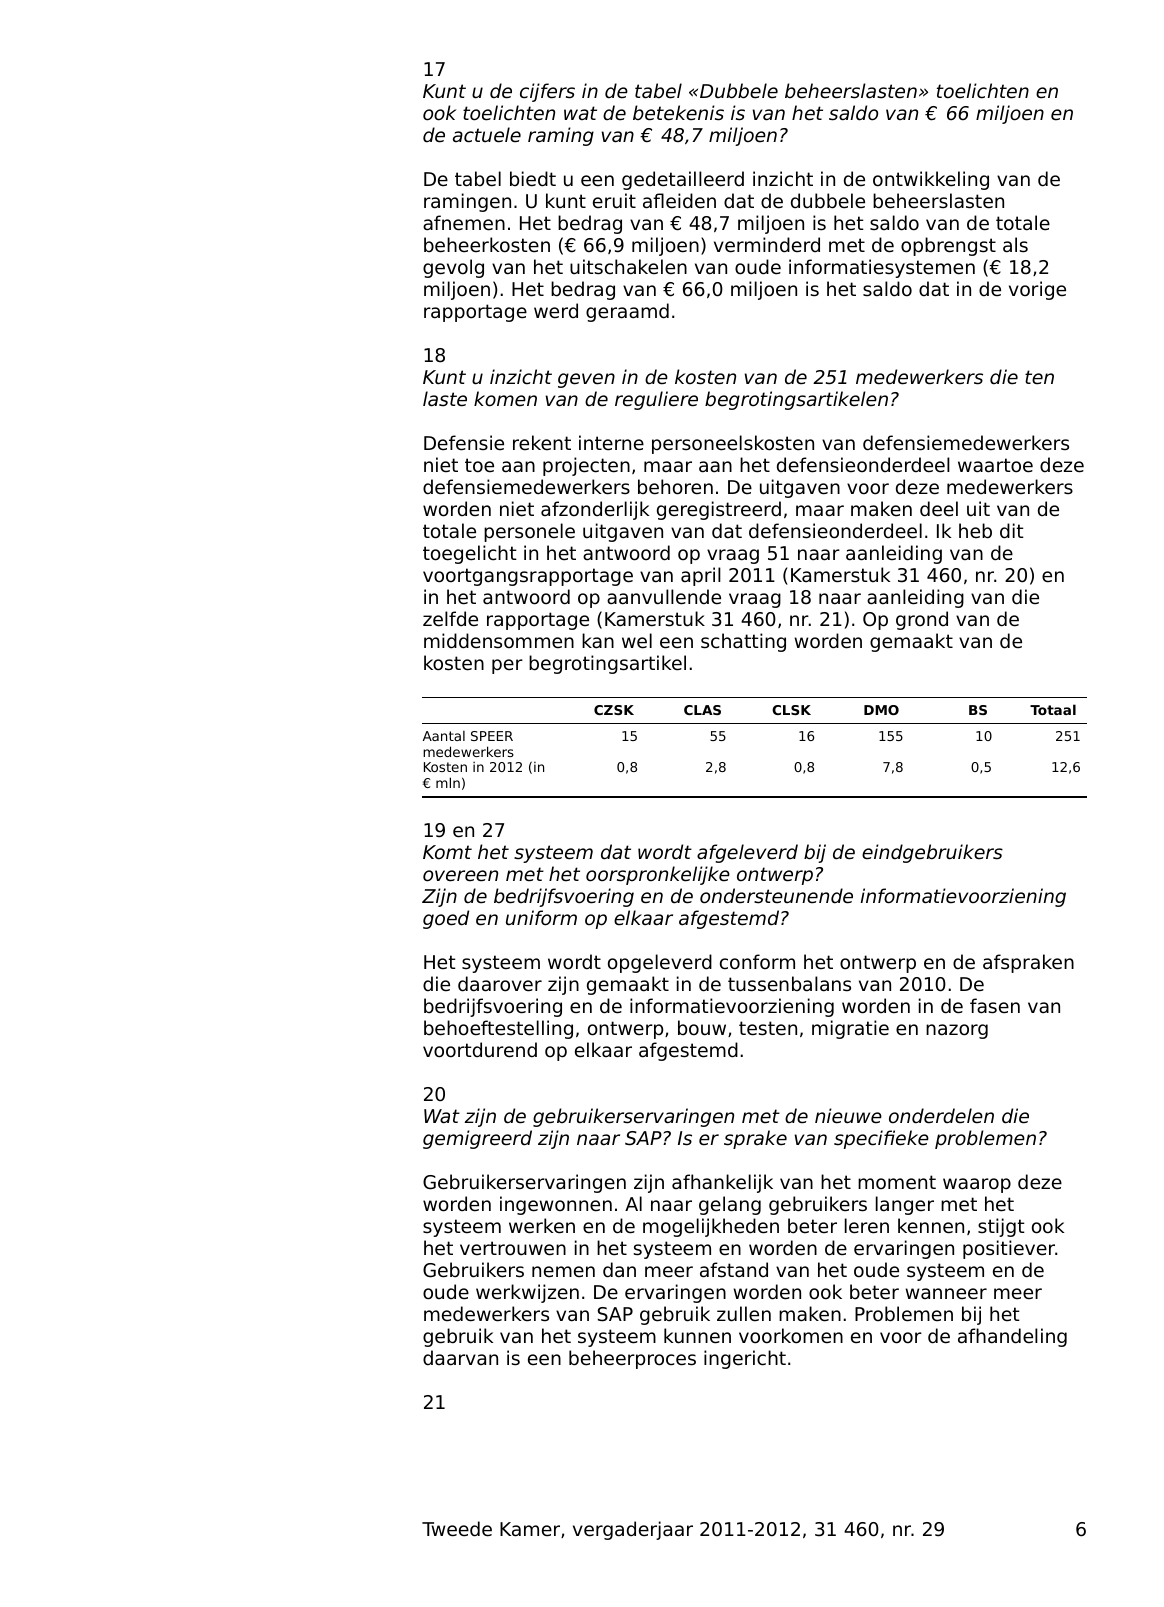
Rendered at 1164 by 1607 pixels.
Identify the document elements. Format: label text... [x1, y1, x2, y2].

table_cell 12,6 [998, 760, 1087, 796]
table_cell 0,8 [555, 760, 644, 796]
table_header BS [910, 698, 998, 723]
table_header Totaal [998, 698, 1087, 723]
text Defensie rekent interne personeelskosten van defensiemedewerkers niet toe aan projecten, maar aan het defensieonderdeel waartoe deze defensiemedewerkers behoren. De uitgaven voor deze medewerkers worden niet afzonderlijk geregistreerd, maar maken deel uit van de totale personele uitgaven van dat defensieonderdeel. Ik heb dit toegelicht in het antwoord op vraag 51 naar aanleiding van de voortgangsrapportage van april 2011 (Kamerstuk 31 460, nr. 20) en in het antwoord op aanvullende vraag 18 naar aanleiding van die zelfde rapportage (Kamerstuk 31 460, nr. 21). Op grond van de middensommen kan wel een schatting worden gemaakt van de kosten per begrotingsartikel. [422, 433, 1087, 675]
table_cell 2,8 [644, 760, 732, 796]
table_cell 55 [644, 724, 732, 760]
text Zijn de bedrijfsvoering en de ondersteunende informatievoorziening goed en uniform op elkaar afgestemd? [422, 886, 1087, 929]
text Wat zijn de gebruikerservaringen met de nieuwe onderdelen die gemigreerd zijn naar SAP? Is er sprake van specifieke problemen? [422, 1106, 1087, 1150]
table_cell 251 [998, 724, 1087, 760]
table_header CLAS [644, 698, 732, 723]
text Kunt u inzicht geven in de kosten van de 251 medewerkers die ten laste komen van de reguliere begrotingsartikelen? [422, 367, 1087, 411]
text 19 en 27 [422, 820, 1087, 842]
table_cell Aantal SPEER medewerkers [422, 724, 555, 760]
table_header CZSK [555, 698, 644, 723]
table_header [422, 698, 555, 723]
table_cell 0,8 [732, 760, 821, 796]
text 20 [422, 1084, 1087, 1106]
text 18 [422, 345, 1087, 367]
text Kunt u de cijfers in de tabel «Dubbele beheerslasten» toelichten en ook toelichten wat de betekenis is van het saldo van € 66 miljoen en de actuele raming van € 48,7 miljoen? [422, 81, 1087, 147]
table_cell 155 [821, 724, 909, 760]
table_cell 10 [910, 724, 998, 760]
text Het systeem wordt opgeleverd conform het ontwerp en de afspraken die daarover zijn gemaakt in de tussenbalans van 2010. De bedrijfsvoering en de informatievoorziening worden in de fasen van behoeftestelling, ontwerp, bouw, testen, migratie en nazorg voortdurend op elkaar afgestemd. [422, 952, 1087, 1062]
table_header DMO [821, 698, 909, 723]
table_cell 15 [555, 724, 644, 760]
table_cell Kosten in 2012 (in € mln) [422, 760, 555, 796]
table_header CLSK [732, 698, 821, 723]
table_cell 7,8 [821, 760, 909, 796]
table_cell 0,5 [910, 760, 998, 796]
text Komt het systeem dat wordt afgeleverd bij de eindgebruikers overeen met het oorspronkelijke ontwerp? [422, 842, 1087, 886]
text 21 [422, 1392, 1087, 1414]
text 17 [422, 59, 1087, 81]
table_cell 16 [732, 724, 821, 760]
text Gebruikerservaringen zijn afhankelijk van het moment waarop deze worden ingewonnen. Al naar gelang gebruikers langer met het systeem werken en de mogelijkheden beter leren kennen, stijgt ook het vertrouwen in het systeem en worden de ervaringen positiever. Gebruikers nemen dan meer afstand van het oude systeem en de oude werkwijzen. De ervaringen worden ook beter wanneer meer medewerkers van SAP gebruik zullen maken. Problemen bij het gebruik van het systeem kunnen voorkomen en voor de afhandeling daarvan is een beheerproces ingericht. [422, 1172, 1087, 1370]
text De tabel biedt u een gedetailleerd inzicht in de ontwikkeling van de ramingen. U kunt eruit afleiden dat de dubbele beheerslasten afnemen. Het bedrag van € 48,7 miljoen is het saldo van de totale beheerkosten (€ 66,9 miljoen) verminderd met de opbrengst als gevolg van het uitschakelen van oude informatiesystemen (€ 18,2 miljoen). Het bedrag van € 66,0 miljoen is het saldo dat in de vorige rapportage werd geraamd. [422, 169, 1087, 323]
